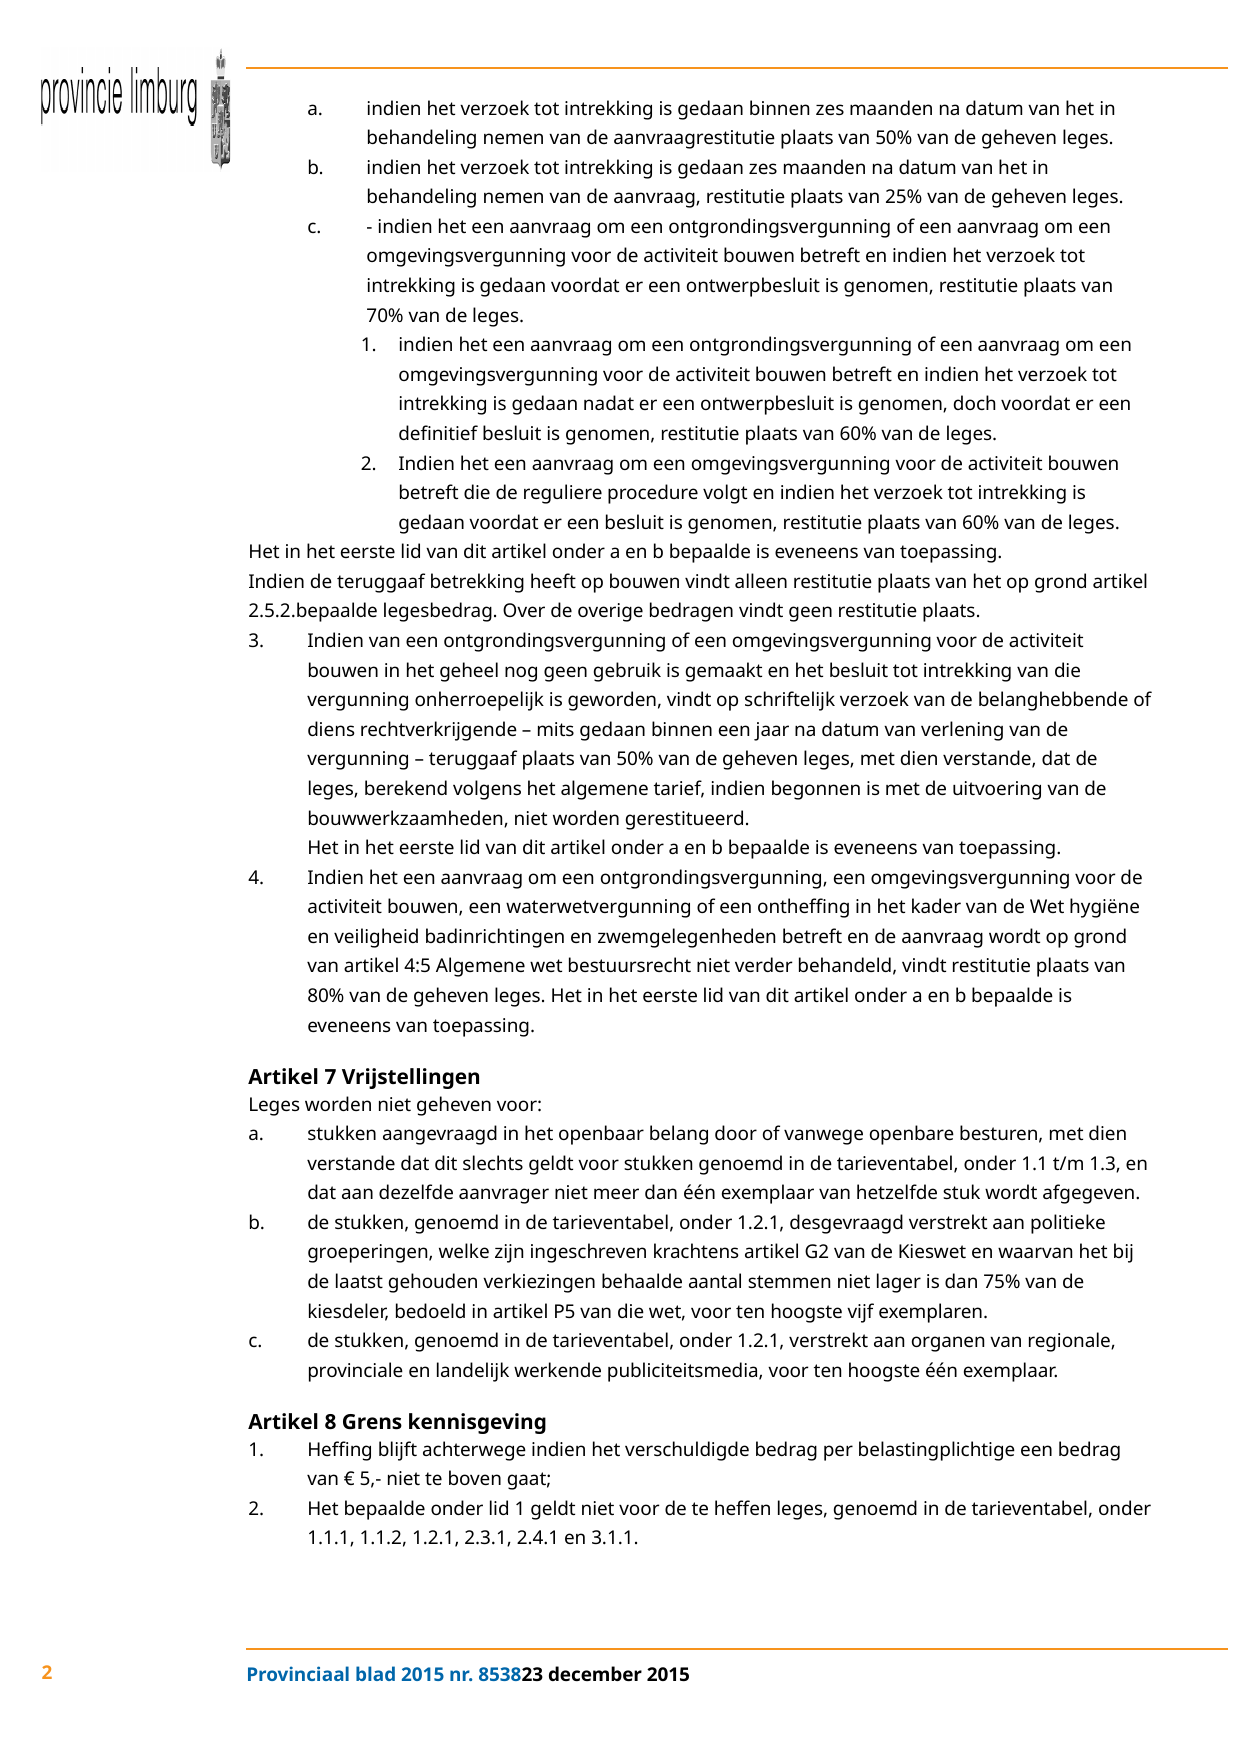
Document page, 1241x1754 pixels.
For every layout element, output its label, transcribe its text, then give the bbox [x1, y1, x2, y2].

list Indien het een aanvraag om een ontgrondingsvergunning, een omgevingsvergunning voor de activiteit bouwen, een waterwetvergunning of een ontheffing in het kader van de Wet hygiëne en veiligheid badinrichtingen en zwemgelegenheden betreft en de aanvraag wordt op grond van artikel 4:5 Algemene wet bestuursrecht niet verder behandeld, vindt restitutie plaats van 80% van de geheven leges. Het in het eerste lid van dit artikel onder a en b bepaalde is eveneens van toepassing. [248, 864, 1152, 1038]
list indien het verzoek tot intrekking is gedaan zes maanden na datum van het in behandeling nemen van de aanvraag, restitutie plaats van 25% van de geheven leges. [307, 154, 1152, 209]
list de stukken, genoemd in de tarieventabel, onder 1.2.1, verstrekt aan organen van regionale, provinciale en landelijk werkende publiciteitsmedia, voor ten hoogste één exemplaar. [248, 1327, 1152, 1383]
text Artikel 7 Vrijstellingen [248, 1062, 1152, 1091]
list stukken aangevraagd in het openbaar belang door of vanwege openbare besturen, met dien verstande dat dit slechts geldt voor stukken genoemd in de tarieventabel, onder 1.1 t/m 1.3, en dat aan dezelfde aanvrager niet meer dan één exemplaar van hetzelfde stuk wordt afgegeven. [248, 1120, 1152, 1205]
list - indien het een aanvraag om een ontgrondingsvergunning of een aanvraag om een omgevingsvergunning voor de activiteit bouwen betreft en indien het verzoek tot intrekking is gedaan voordat er een ontwerpbesluit is genomen, restitutie plaats van 70% van de leges. [307, 213, 1152, 328]
picture [41, 47, 231, 172]
list indien het verzoek tot intrekking is gedaan binnen zes maanden na datum van het in behandeling nemen van de aanvraagrestitutie plaats van 50% van de geheven leges. [307, 95, 1152, 150]
text Indien de teruggaaf betrekking heeft op bouwen vindt alleen restitutie plaats van het op grond artikel 2.5.2.bepaalde legesbedrag. Over de overige bedragen vindt geen restitutie plaats. [248, 568, 1152, 623]
list Het in het eerste lid van dit artikel onder a en b bepaalde is eveneens van toepassing. [248, 834, 1152, 860]
list Heffing blijft achterwege indien het verschuldigde bedrag per belastingplichtige een bedrag van € 5,- niet te boven gaat; [248, 1436, 1152, 1491]
list indien het een aanvraag om een ontgrondingsvergunning of een aanvraag om een omgevingsvergunning voor de activiteit bouwen betreft en indien het verzoek tot intrekking is gedaan nadat er een ontwerpbesluit is genomen, doch voordat er een definitief besluit is genomen, restitutie plaats van 60% van de leges. [361, 331, 1152, 446]
list Indien van een ontgrondingsvergunning of een omgevingsvergunning voor de activiteit bouwen in het geheel nog geen gebruik is gemaakt en het besluit tot intrekking van die vergunning onherroepelijk is geworden, vindt op schriftelijk verzoek van de belanghebbende of diens rechtverkrijgende – mits gedaan binnen een jaar na datum van verlening van de vergunning – teruggaaf plaats van 50% van de geheven leges, met dien verstande, dat de leges, berekend volgens het algemene tarief, indien begonnen is met de uitvoering van de bouwwerkzaamheden, niet worden gerestitueerd. [248, 627, 1152, 831]
list de stukken, genoemd in de tarieventabel, onder 1.2.1, desgevraagd verstrekt aan politieke groeperingen, welke zijn ingeschreven krachtens artikel G2 van de Kieswet en waarvan het bij de laatst gehouden verkiezingen behaalde aantal stemmen niet lager is dan 75% van de kiesdeler, bedoeld in artikel P5 van die wet, voor ten hoogste vijf exemplaren. [248, 1209, 1152, 1323]
text Artikel 8 Grens kennisgeving [248, 1407, 1152, 1436]
text Het in het eerste lid van dit artikel onder a en b bepaalde is eveneens van toepassing. [248, 538, 1152, 564]
text Leges worden niet geheven voor: [248, 1091, 1152, 1116]
list Het bepaalde onder lid 1 geldt niet voor de te heffen leges, genoemd in de tarieventabel, onder 1.1.1, 1.1.2, 1.2.1, 2.3.1, 2.4.1 en 3.1.1. [248, 1495, 1152, 1550]
list Indien het een aanvraag om een omgevingsvergunning voor de activiteit bouwen betreft die de reguliere procedure volgt en indien het verzoek tot intrekking is gedaan voordat er een besluit is genomen, restitutie plaats van 60% van de leges. [361, 450, 1152, 535]
